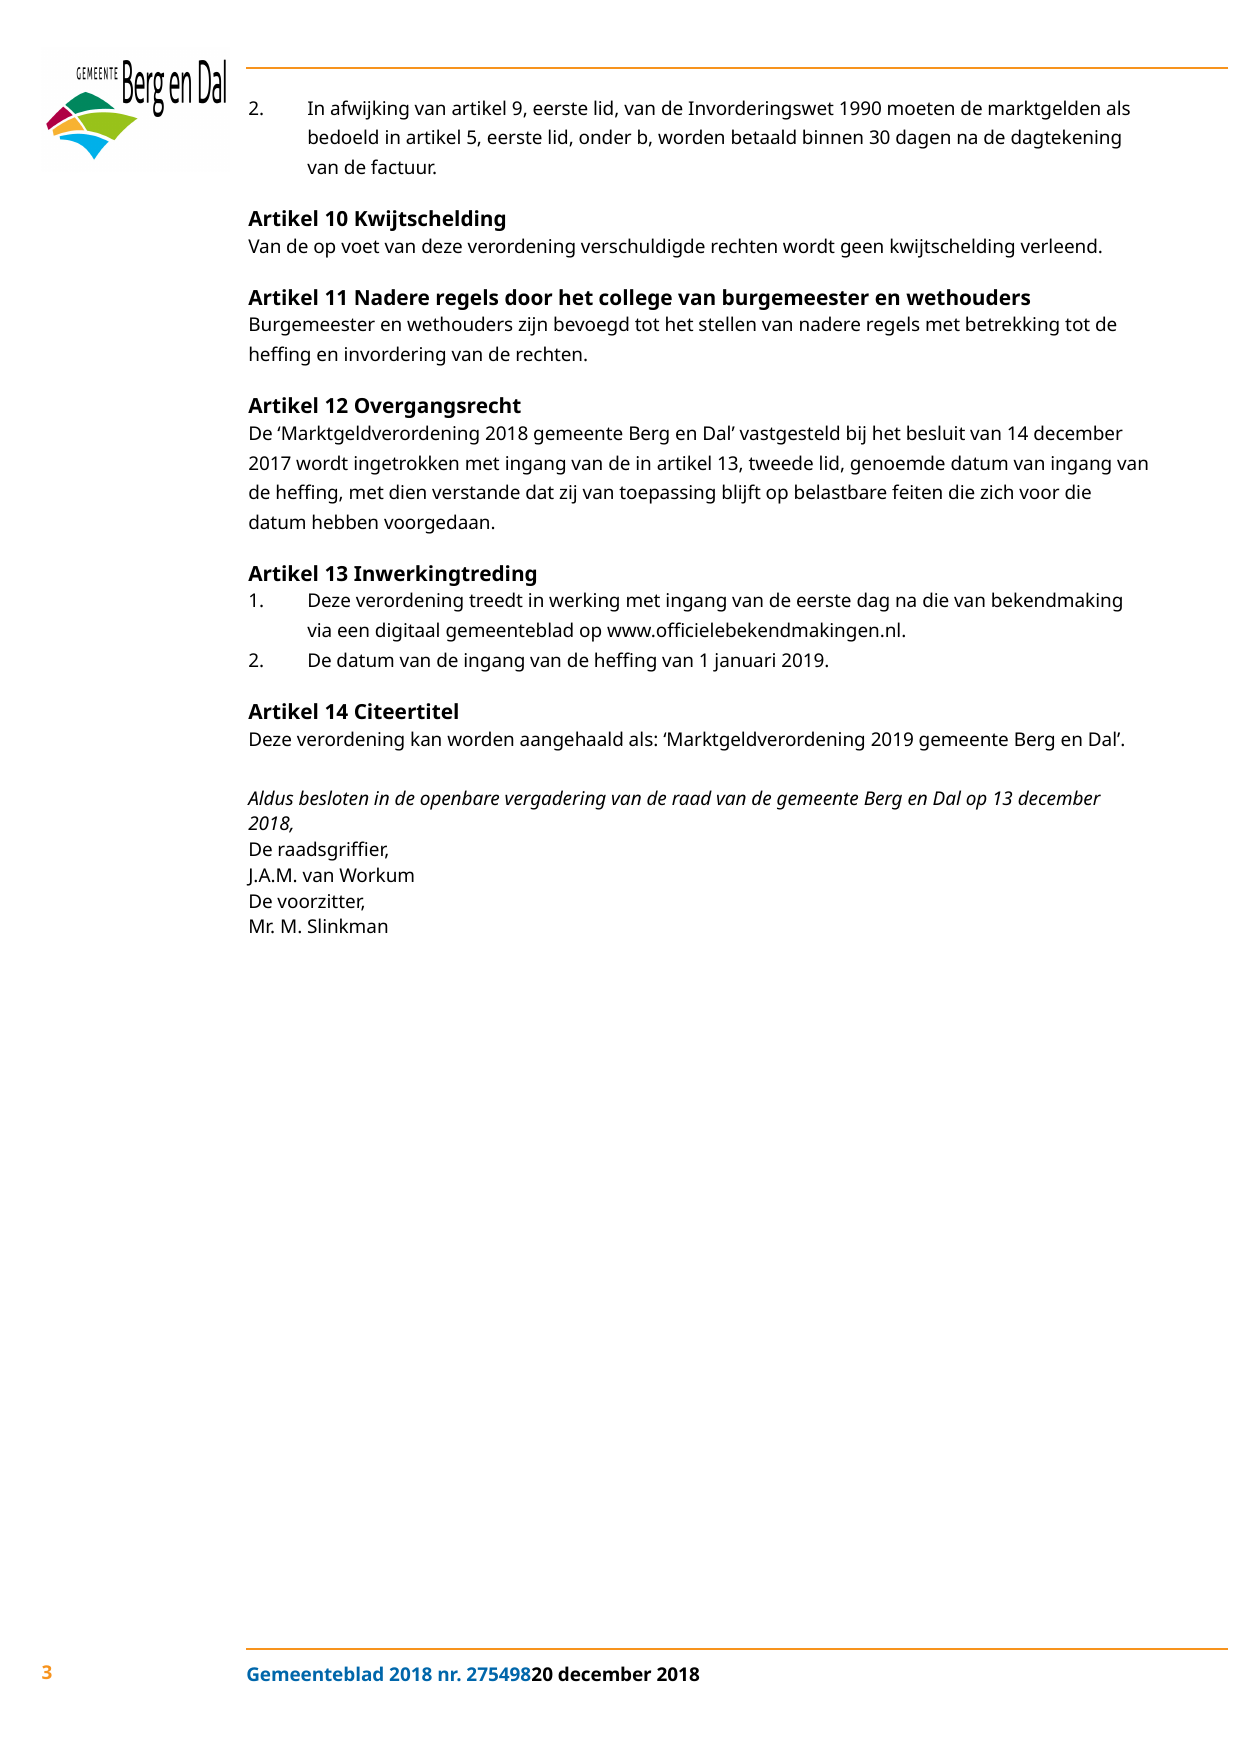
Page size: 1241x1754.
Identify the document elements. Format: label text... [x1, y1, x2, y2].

text De ‘Marktgeldverordening 2018 gemeente Berg en Dal’ vastgesteld bij het besluit van 14 december 2017 wordt ingetrokken met ingang van de in artikel 13, tweede lid, genoemde datum van ingang van de heffing, met dien verstande dat zij van toepassing blijft op belastbare feiten die zich voor die datum hebben voorgedaan. [248, 420, 1152, 534]
text Artikel 14 Citeertitel [248, 697, 1152, 726]
text Aldus besloten in de openbare vergadering van de raad van de gemeente Berg en Dal op 13 december 2018, [248, 785, 1152, 836]
text Deze verordening kan worden aangehaald als: ‘Marktgeldverordening 2019 gemeente Berg en Dal’. [248, 726, 1152, 751]
text Artikel 12 Overgangsrecht [248, 392, 1152, 420]
text De raadsgriffier, [248, 836, 1152, 862]
list De datum van de ingang van de heffing van 1 januari 2019. [248, 647, 1152, 673]
text Artikel 13 Inwerkingtreding [248, 559, 1152, 588]
picture [41, 47, 231, 172]
list Deze verordening treedt in werking met ingang van de eerste dag na die van bekendmaking via een digitaal gemeenteblad op www.officielebekendmakingen.nl. [248, 588, 1152, 643]
text De voorzitter, [248, 888, 1152, 913]
text J.A.M. van Workum [248, 862, 1152, 888]
text Artikel 11 Nadere regels door het college van burgemeester en wethouders [248, 283, 1152, 312]
list In afwijking van artikel 9, eerste lid, van de Invorderingswet 1990 moeten de marktgelden als bedoeld in artikel 5, eerste lid, onder b, worden betaald binnen 30 dagen na de dagtekening van de factuur. [248, 95, 1152, 180]
text Van de op voet van deze verordening verschuldigde rechten wordt geen kwijtschelding verleend. [248, 233, 1152, 258]
text Burgemeester en wethouders zijn bevoegd tot het stellen van nadere regels met betrekking tot de heffing en invordering van de rechten. [248, 312, 1152, 367]
text Mr. M. Slinkman [248, 913, 1152, 939]
text Artikel 10 Kwijtschelding [248, 204, 1152, 233]
